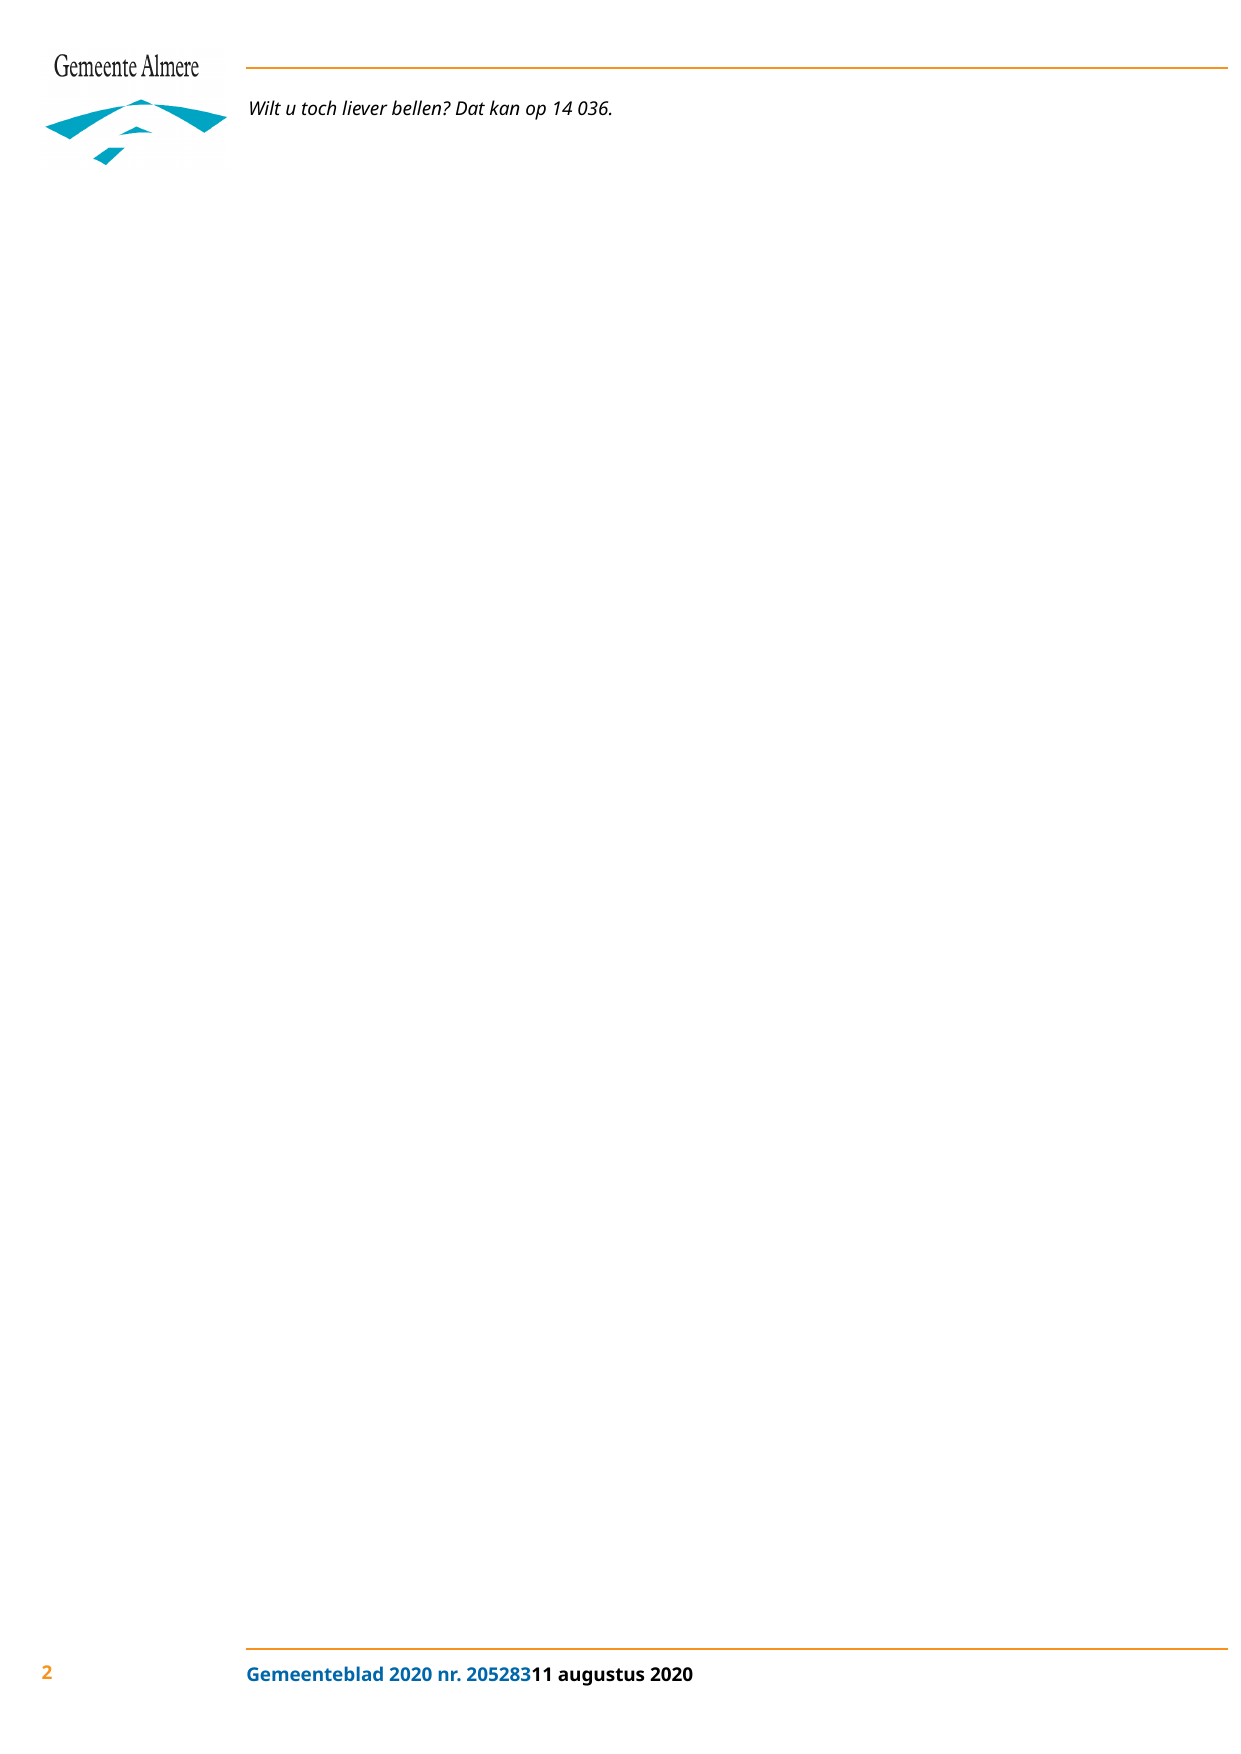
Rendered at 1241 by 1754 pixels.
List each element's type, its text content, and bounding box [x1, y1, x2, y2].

text Wilt u toch liever bellen? Dat kan op 14 036. [248, 95, 1152, 121]
picture [41, 47, 231, 172]
